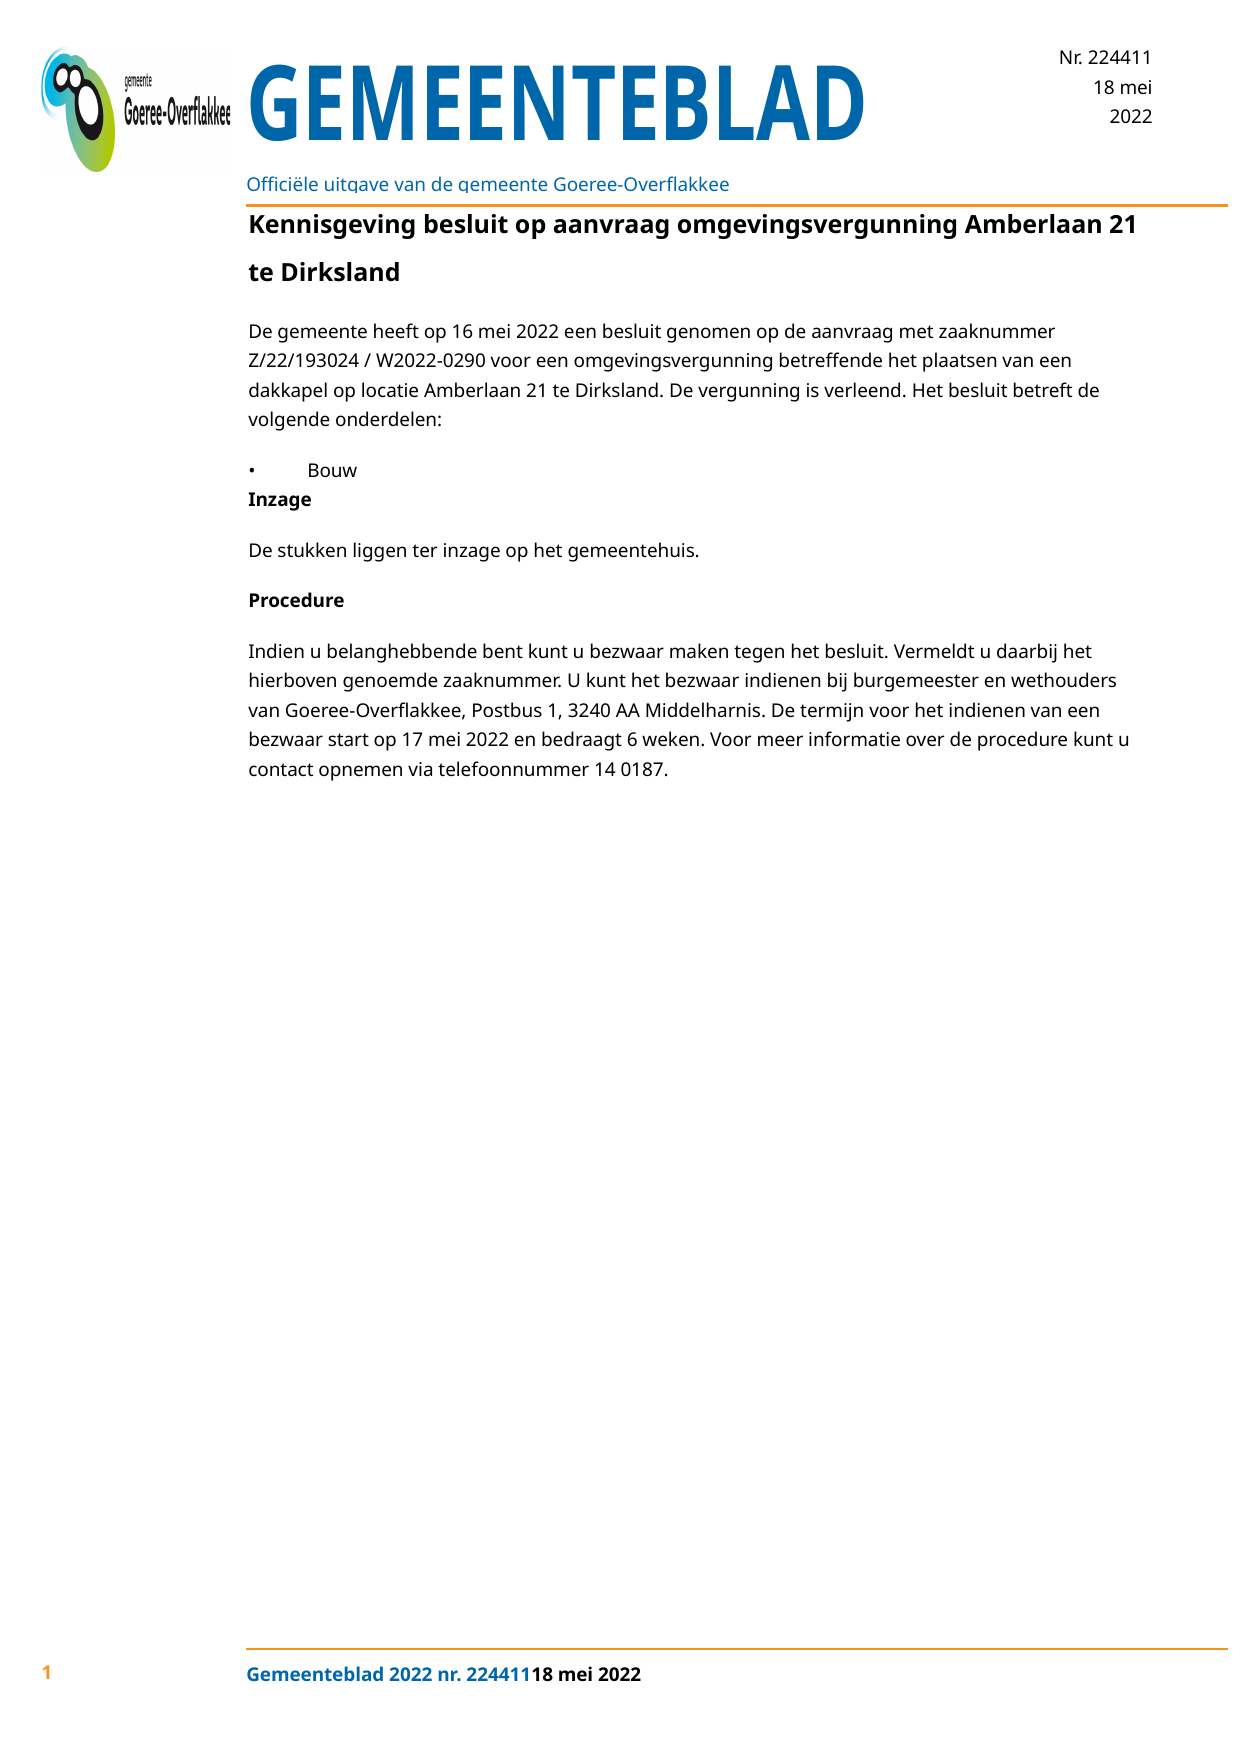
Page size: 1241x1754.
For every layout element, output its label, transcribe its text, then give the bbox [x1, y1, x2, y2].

text Indien u belanghebbende bent kunt u bezwaar maken tegen het besluit. Vermeldt u daarbij het hierboven genoemde zaaknummer. U kunt het bezwaar indienen bij burgemeester en wethouders van Goeree-Overflakkee, Postbus 1, 3240 AA Middelharnis. De termijn voor het indienen van een bezwaar start op 17 mei 2022 en bedraagt 6 weken. Voor meer informatie over de procedure kunt u contact opnemen via telefoonnummer 14 0187. [248, 638, 1152, 782]
text Kennisgeving besluit op aanvraag omgevingsvergunning Amberlaan 21 te Dirksland [248, 207, 1152, 288]
list Bouw [248, 457, 1152, 483]
text Procedure [248, 587, 1152, 613]
text Inzage [248, 487, 1152, 512]
picture [41, 47, 231, 172]
text De gemeente heeft op 16 mei 2022 een besluit genomen op de aanvraag met zaaknummer Z/22/193024 / W2022-0290 voor een omgevingsvergunning betreffende het plaatsen van een dakkapel op locatie Amberlaan 21 te Dirksland. De vergunning is verleend. Het besluit betreft de volgende onderdelen: [248, 318, 1152, 432]
text De stukken liggen ter inzage op het gemeentehuis. [248, 537, 1152, 563]
